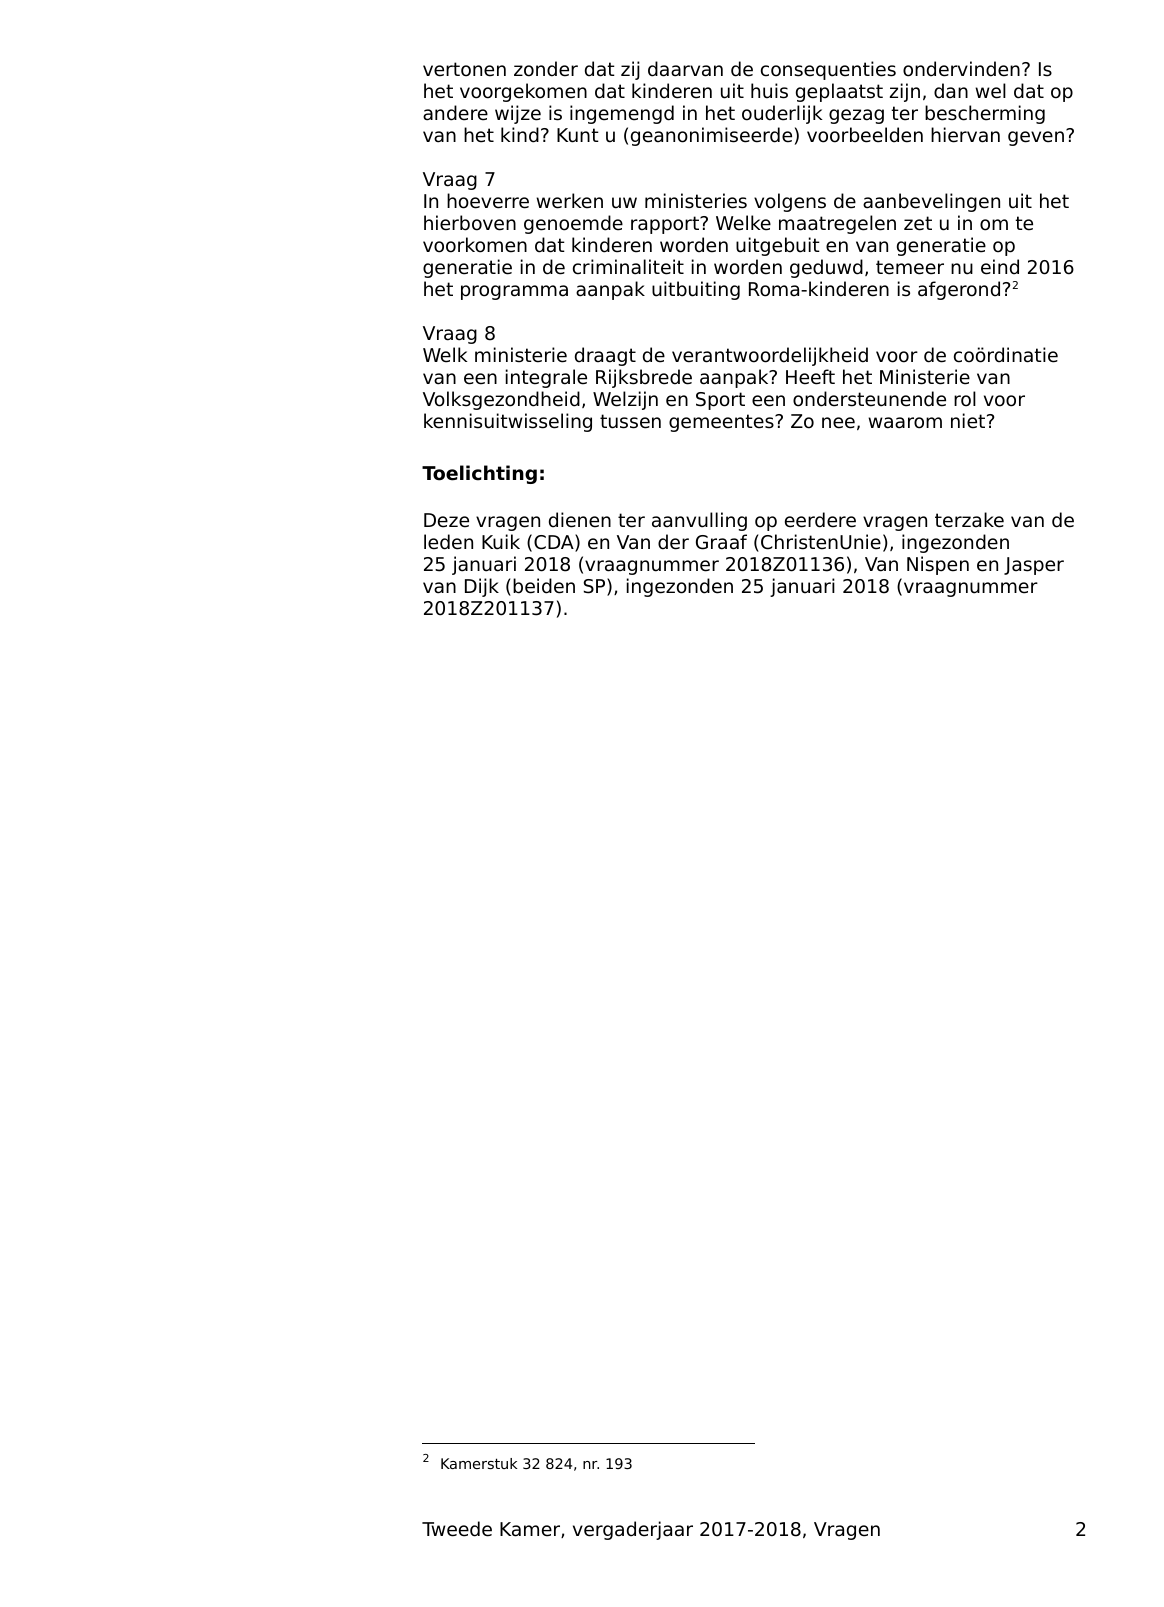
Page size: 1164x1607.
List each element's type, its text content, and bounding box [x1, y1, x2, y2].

text vertonen zonder dat zij daarvan de consequenties ondervinden? Is het voorgekomen dat kinderen uit huis geplaatst zijn, dan wel dat op andere wijze is ingemengd in het ouderlijk gezag ter bescherming van het kind? Kunt u (geanonimiseerde) voorbeelden hiervan geven? [422, 59, 1087, 147]
text In hoeverre werken uw ministeries volgens de aanbevelingen uit het hierboven genoemde rapport? Welke maatregelen zet u in om te voorkomen dat kinderen worden uitgebuit en van generatie op generatie in de criminaliteit in worden geduwd, temeer nu eind 2016 het programma aanpak uitbuiting Roma-kinderen is afgerond? [422, 191, 1087, 301]
text Deze vragen dienen ter aanvulling op eerdere vragen terzake van de leden Kuik (CDA) en Van der Graaf (ChristenUnie), ingezonden 25 januari 2018 (vraagnummer 2018Z01136), Van Nispen en Jasper van Dijk (beiden SP), ingezonden 25 januari 2018 (vraagnummer 2018Z201137). [422, 510, 1087, 620]
text Welk ministerie draagt de verantwoordelijkheid voor de coördinatie van een integrale Rijksbrede aanpak? Heeft het Ministerie van Volksgezondheid, Welzijn en Sport een ondersteunende rol voor kennisuitwisseling tussen gemeentes? Zo nee, waarom niet? [422, 345, 1087, 433]
subtitle Toelichting: [422, 463, 1087, 485]
text Vraag 7 [422, 169, 1087, 191]
text Vraag 8 [422, 323, 1087, 345]
text Kamerstuk 32 824, nr. 193 [422, 1452, 1087, 1474]
